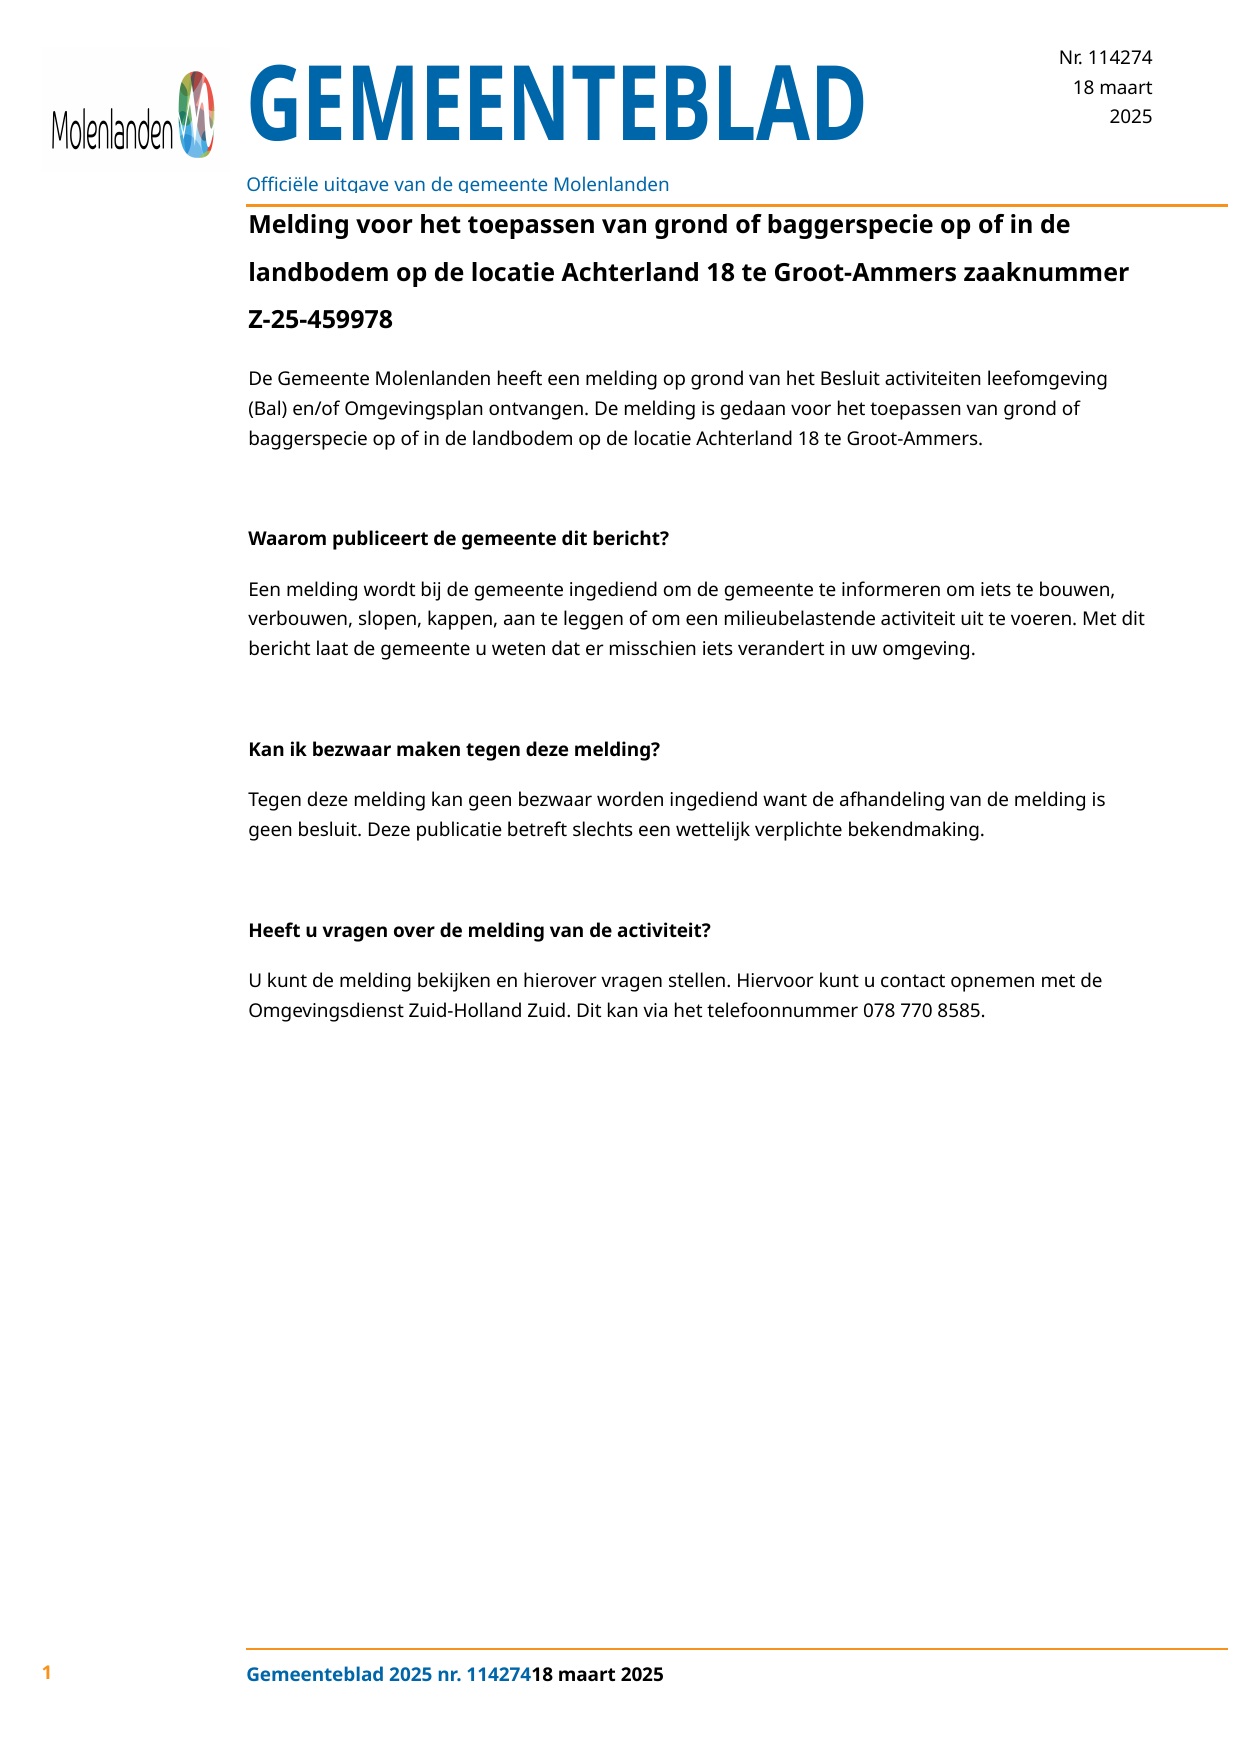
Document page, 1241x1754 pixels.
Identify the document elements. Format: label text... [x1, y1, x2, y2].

picture [41, 47, 231, 172]
text Kan ik bezwaar maken tegen deze melding? [248, 736, 1152, 762]
text Waarom publiceert de gemeente dit bericht? [248, 526, 1152, 551]
text Heeft u vragen over de melding van de activiteit? [248, 917, 1152, 942]
text Melding voor het toepassen van grond of baggerspecie op of in de landbodem op de locatie Achterland 18 te Groot-Ammers zaaknummer Z-25-459978 [248, 207, 1152, 336]
text U kunt de melding bekijken en hierover vragen stellen. Hiervoor kunt u contact opnemen met de Omgevingsdienst Zuid-Holland Zuid. Dit kan via het telefoonnummer 078 770 8585. [248, 967, 1152, 1022]
text Tegen deze melding kan geen bezwaar worden ingediend want de afhandeling van de melding is geen besluit. Deze publicatie betreft slechts een wettelijk verplichte bekendmaking. [248, 786, 1152, 842]
text De Gemeente Molenlanden heeft een melding op grond van het Besluit activiteiten leefomgeving (Bal) en/of Omgevingsplan ontvangen. De melding is gedaan voor het toepassen van grond of baggerspecie op of in de landbodem op de locatie Achterland 18 te Groot-Ammers. [248, 366, 1152, 450]
text Een melding wordt bij de gemeente ingediend om de gemeente te informeren om iets te bouwen, verbouwen, slopen, kappen, aan te leggen of om een milieubelastende activiteit uit te voeren. Met dit bericht laat de gemeente u weten dat er misschien iets verandert in uw omgeving. [248, 576, 1152, 661]
